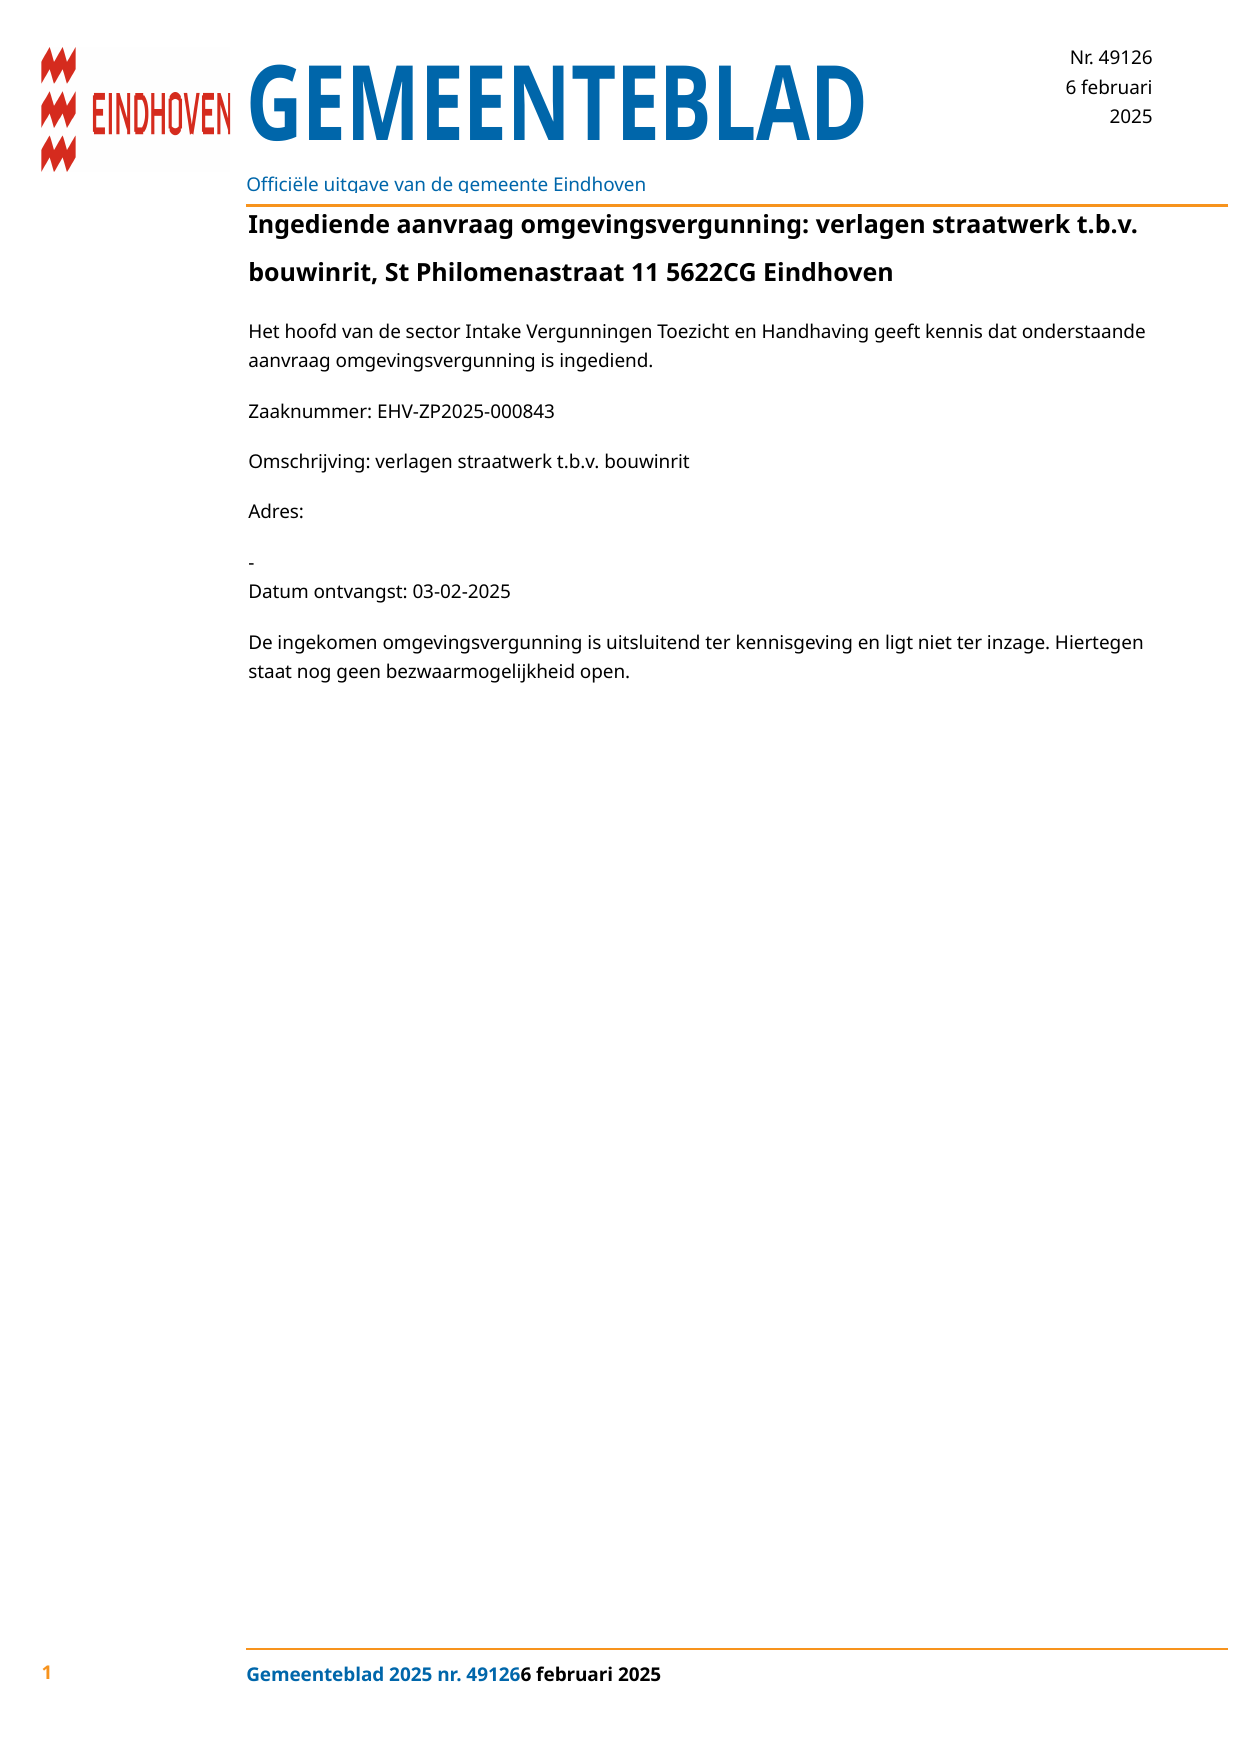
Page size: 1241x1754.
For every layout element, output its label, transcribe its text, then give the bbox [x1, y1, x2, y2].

text Zaaknummer: EHV-ZP2025-000843 [248, 398, 1152, 424]
text Adres: [248, 499, 1152, 524]
text Het hoofd van de sector Intake Vergunningen Toezicht en Handhaving geeft kennis dat onderstaande aanvraag omgevingsvergunning is ingediend. [248, 318, 1152, 373]
text Ingediende aanvraag omgevingsvergunning: verlagen straatwerk t.b.v. bouwinrit, St Philomenastraat 11 5622CG Eindhoven [248, 207, 1152, 288]
picture [41, 47, 231, 172]
text Datum ontvangst: 03-02-2025 [248, 579, 1152, 604]
text Omschrijving: verlagen straatwerk t.b.v. bouwinrit [248, 448, 1152, 474]
text De ingekomen omgevingsvergunning is uitsluitend ter kennisgeving en ligt niet ter inzage. Hiertegen staat nog geen bezwaarmogelijkheid open. [248, 629, 1152, 684]
